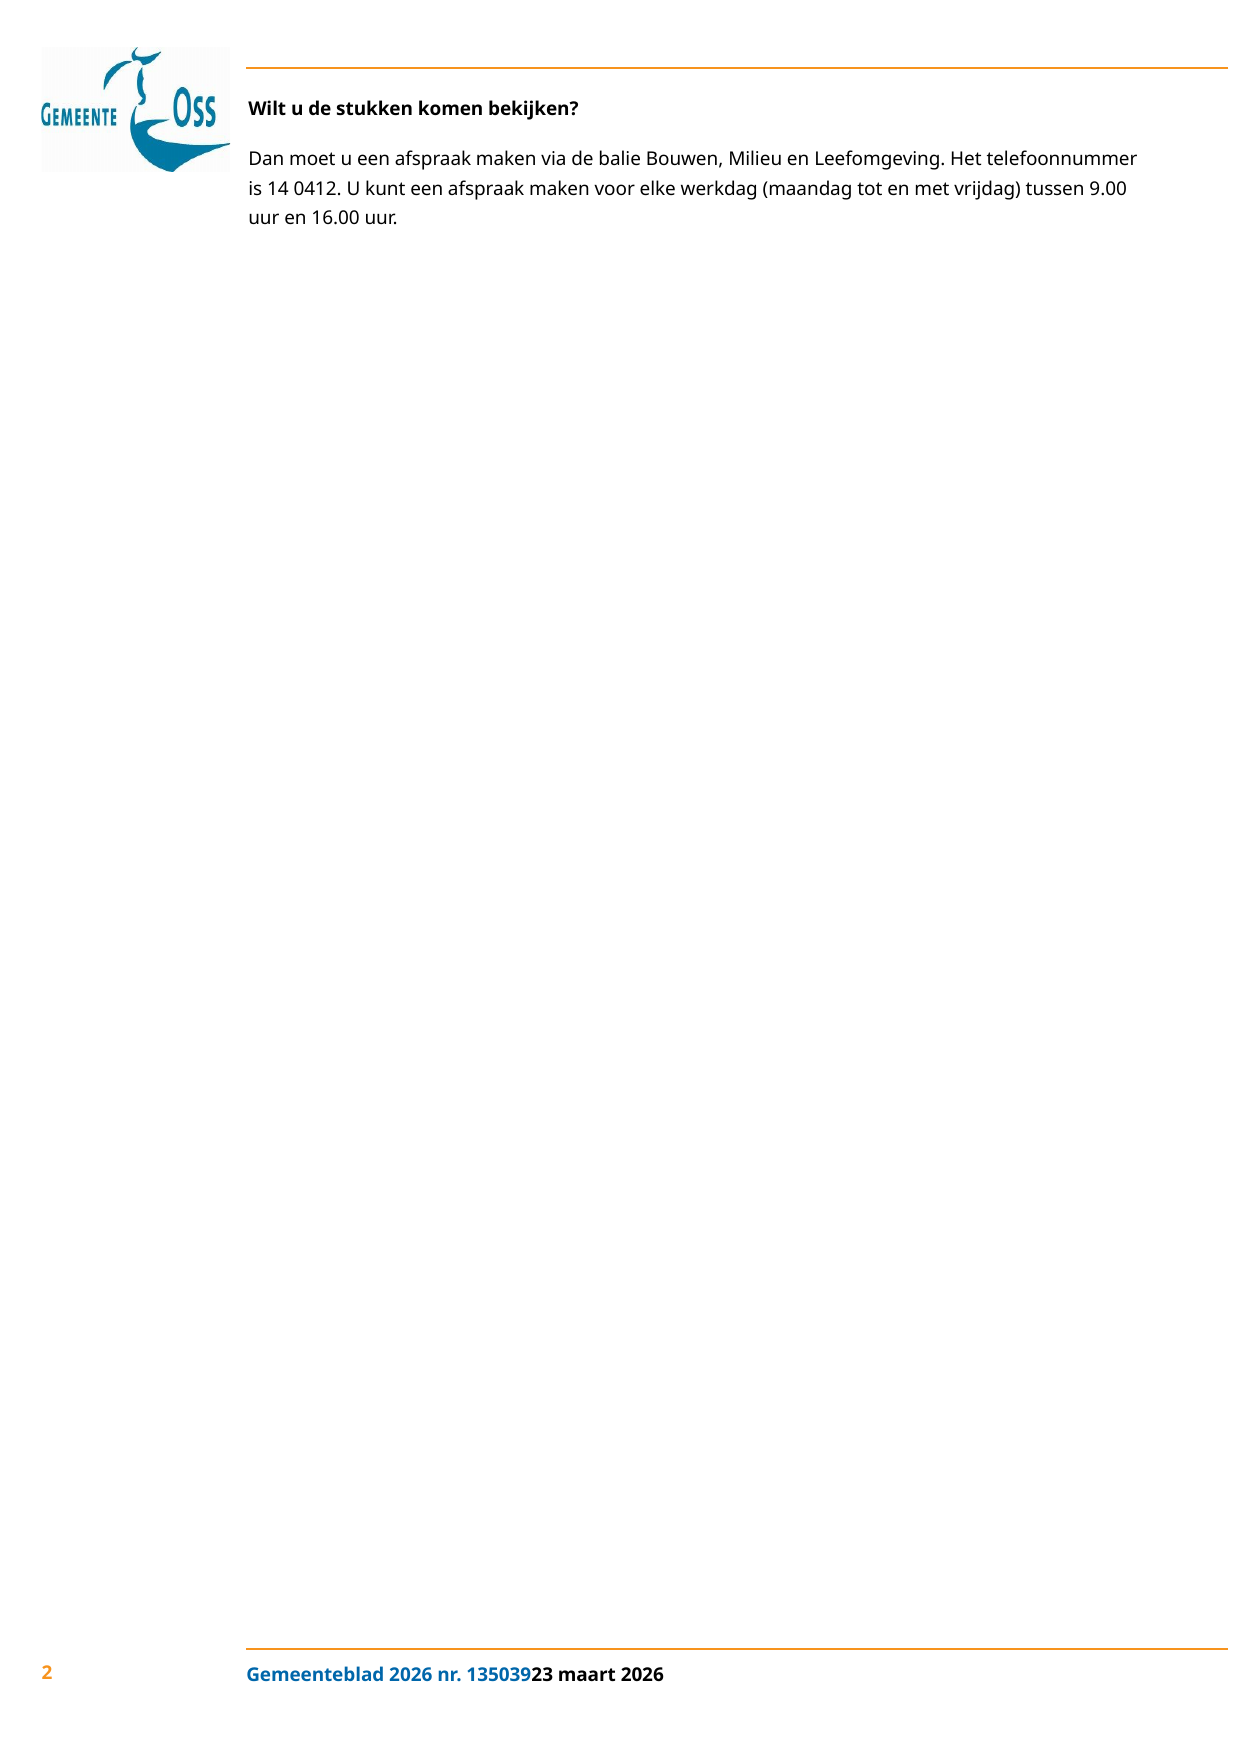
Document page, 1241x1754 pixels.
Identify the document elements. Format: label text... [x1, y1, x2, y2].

text Dan moet u een afspraak maken via de balie Bouwen, Milieu en Leefomgeving. Het telefoonnummer is 14 0412. U kunt een afspraak maken voor elke werkdag (maandag tot en met vrijdag) tussen 9.00 uur en 16.00 uur. [248, 145, 1152, 230]
picture [41, 47, 231, 172]
text Wilt u de stukken komen bekijken? [248, 95, 1152, 121]
